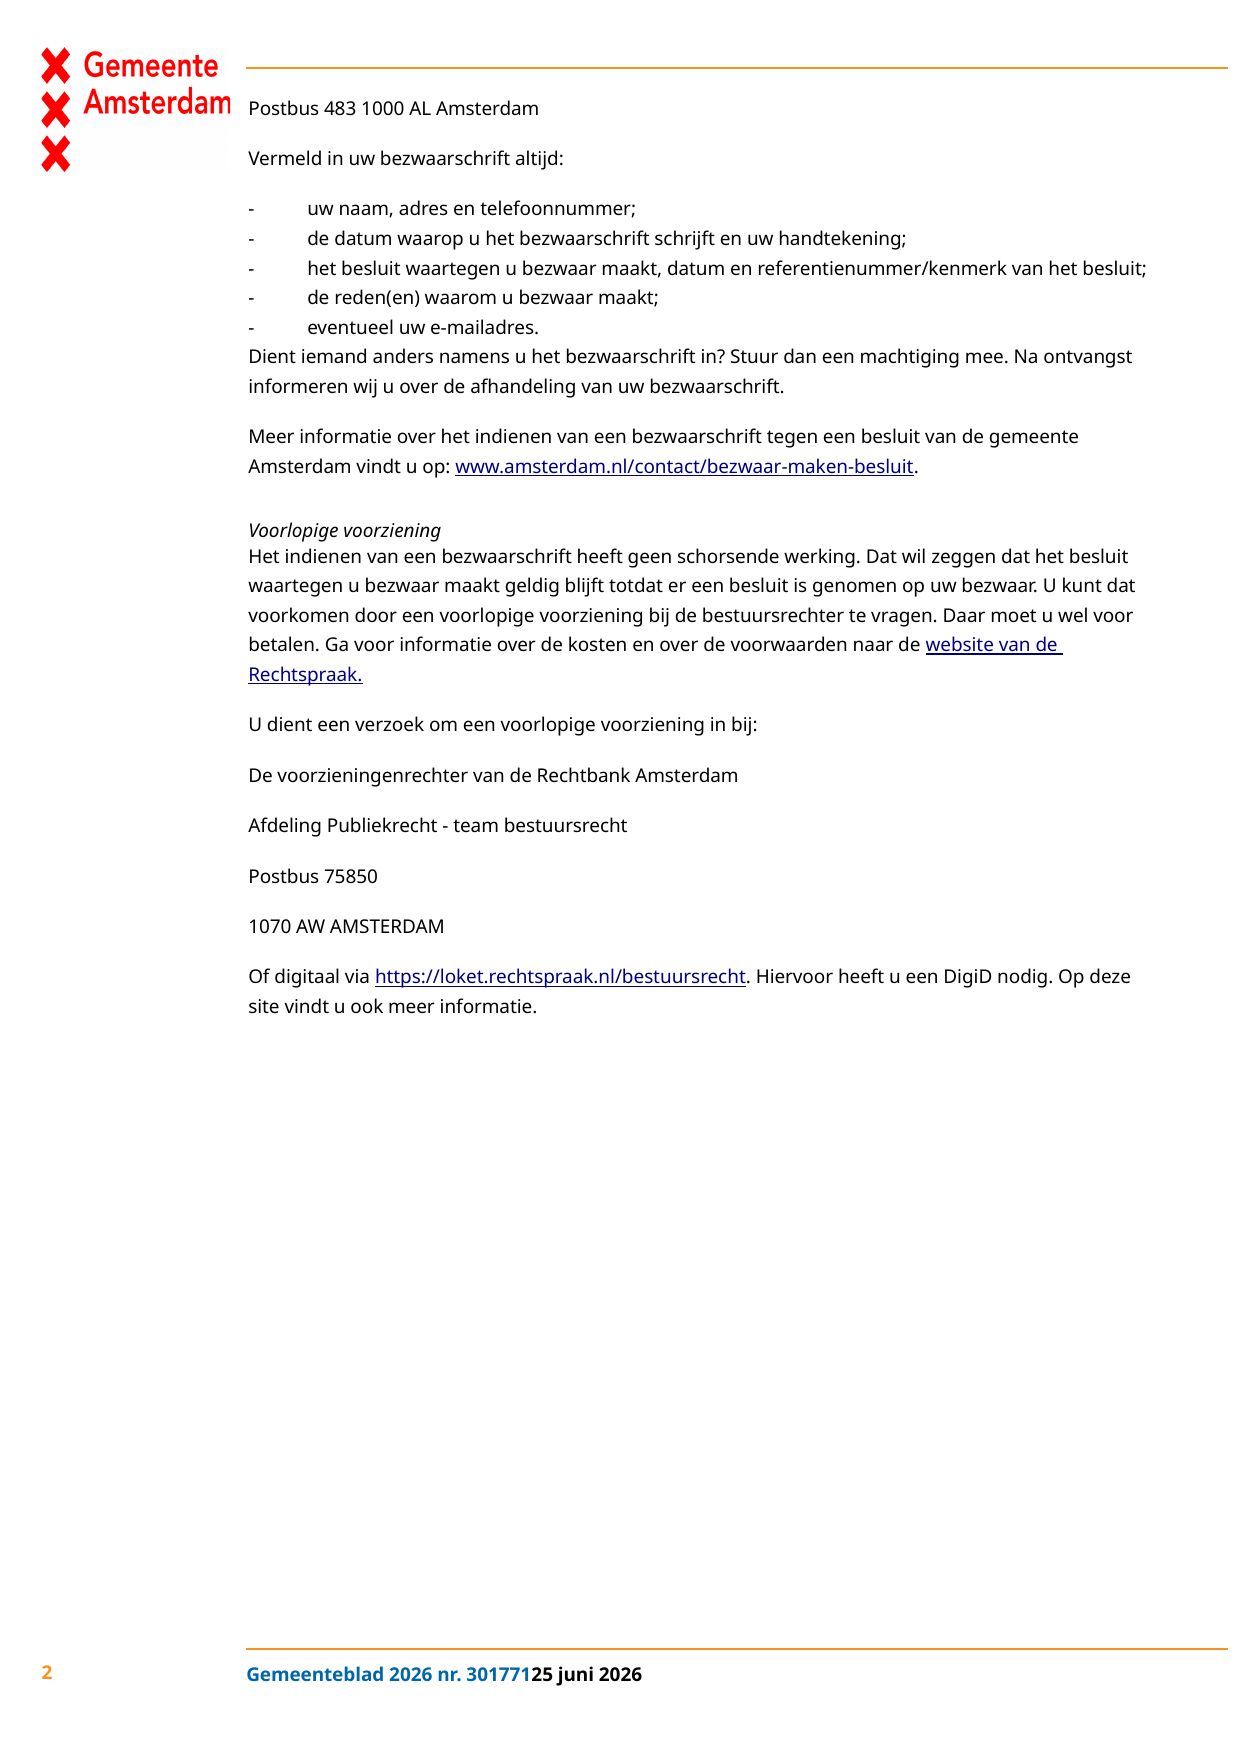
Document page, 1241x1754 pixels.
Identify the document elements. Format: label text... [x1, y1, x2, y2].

text Of digitaal via https://loket.rechtspraak.nl/bestuursrecht. Hiervoor heeft u een DigiD nodig. Op deze site vindt u ook meer informatie. [248, 964, 1152, 1019]
list het besluit waartegen u bezwaar maakt, datum en referentienummer/kenmerk van het besluit; [248, 255, 1152, 281]
text Postbus 75850 [248, 863, 1152, 888]
text Het indienen van een bezwaarschrift heeft geen schorsende werking. Dat wil zeggen dat het besluit waartegen u bezwaar maakt geldig blijft totdat er een besluit is genomen op uw bezwaar. U kunt dat voorkomen door een voorlopige voorziening bij de bestuursrechter te vragen. Daar moet u wel voor betalen. Ga voor informatie over de kosten en over de voorwaarden naar de website van de Rechtspraak. [248, 543, 1152, 687]
text 1070 AW AMSTERDAM [248, 913, 1152, 939]
list eventueel uw e-mailadres. [248, 314, 1152, 340]
picture [41, 47, 231, 172]
text Vermeld in uw bezwaarschrift altijd: [248, 145, 1152, 171]
text Meer informatie over het indienen van een bezwaarschrift tegen een besluit van de gemeente Amsterdam vindt u op: www.amsterdam.nl/contact/bezwaar-maken-besluit. [248, 423, 1152, 479]
list de datum waarop u het bezwaarschrift schrijft en uw handtekening; [248, 225, 1152, 251]
text U dient een verzoek om een voorlopige voorziening in bij: [248, 712, 1152, 737]
list de reden(en) waarom u bezwaar maakt; [248, 284, 1152, 310]
text Postbus 483 1000 AL Amsterdam [248, 95, 1152, 121]
list uw naam, adres en telefoonnummer; [248, 196, 1152, 221]
text Afdeling Publiekrecht - team bestuursrecht [248, 812, 1152, 838]
text Voorlopige voorziening [248, 517, 1152, 543]
text Dient iemand anders namens u het bezwaarschrift in? Stuur dan een machtiging mee. Na ontvangst informeren wij u over de afhandeling van uw bezwaarschrift. [248, 343, 1152, 399]
text De voorzieningenrechter van de Rechtbank Amsterdam [248, 762, 1152, 788]
